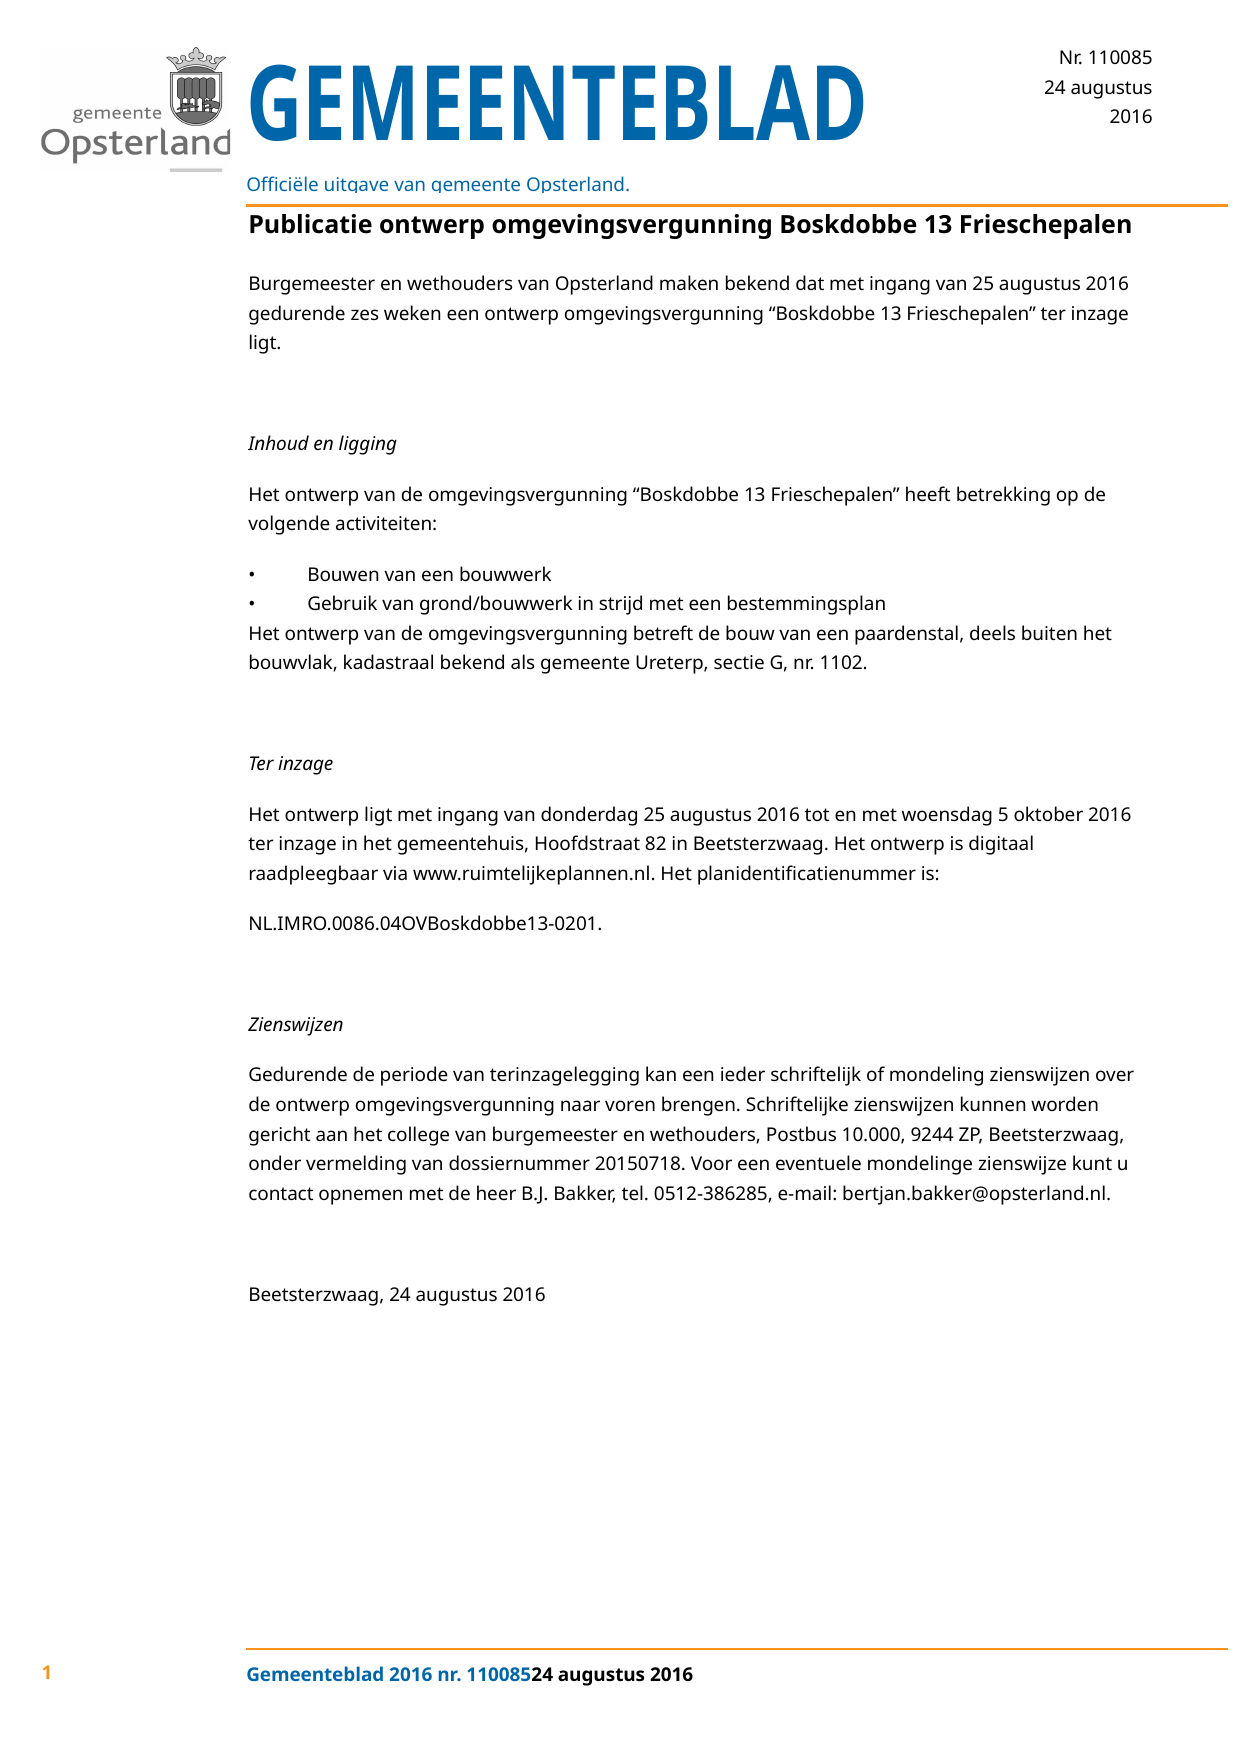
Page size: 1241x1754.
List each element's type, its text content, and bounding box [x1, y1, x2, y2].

text Het ontwerp van de omgevingsvergunning “Boskdobbe 13 Frieschepalen” heeft betrekking op de volgende activiteiten: [248, 481, 1152, 536]
list Gebruik van grond/bouwwerk in strijd met een bestemmingsplan [248, 590, 1152, 616]
text Gedurende de periode van terinzagelegging kan een ieder schriftelijk of mondeling zienswijzen over de ontwerp omgevingsvergunning naar voren brengen. Schriftelijke zienswijzen kunnen worden gericht aan het college van burgemeester en wethouders, Postbus 10.000, 9244 ZP, Beetsterzwaag, onder vermelding van dossiernummer 20150718. Voor een eventuele mondelinge zienswijze kunt u contact opnemen met de heer B.J. Bakker, tel. 0512-386285, e-mail: bertjan.bakker@opsterland.nl. [248, 1062, 1152, 1206]
list Bouwen van een bouwwerk [248, 561, 1152, 586]
text Beetsterzwaag, 24 augustus 2016 [248, 1281, 1152, 1306]
picture [41, 47, 231, 172]
text Zienswijzen [248, 1011, 1152, 1037]
text Inhoud en ligging [248, 430, 1152, 456]
text NL.IMRO.0086.04OVBoskdobbe13-0201. [248, 910, 1152, 936]
text Publicatie ontwerp omgevingsvergunning Boskdobbe 13 Frieschepalen [248, 207, 1152, 241]
text Burgemeester en wethouders van Opsterland maken bekend dat met ingang van 25 augustus 2016 gedurende zes weken een ontwerp omgevingsvergunning “Boskdobbe 13 Frieschepalen” ter inzage ligt. [248, 270, 1152, 355]
text Het ontwerp ligt met ingang van donderdag 25 augustus 2016 tot en met woensdag 5 oktober 2016 ter inzage in het gemeentehuis, Hoofdstraat 82 in Beetsterzwaag. Het ontwerp is digitaal raadpleegbaar via www.ruimtelijkeplannen.nl. Het planidentificatienummer is: [248, 801, 1152, 886]
text Het ontwerp van de omgevingsvergunning betreft de bouw van een paardenstal, deels buiten het bouwvlak, kadastraal bekend als gemeente Ureterp, sectie G, nr. 1102. [248, 620, 1152, 675]
text Ter inzage [248, 750, 1152, 776]
